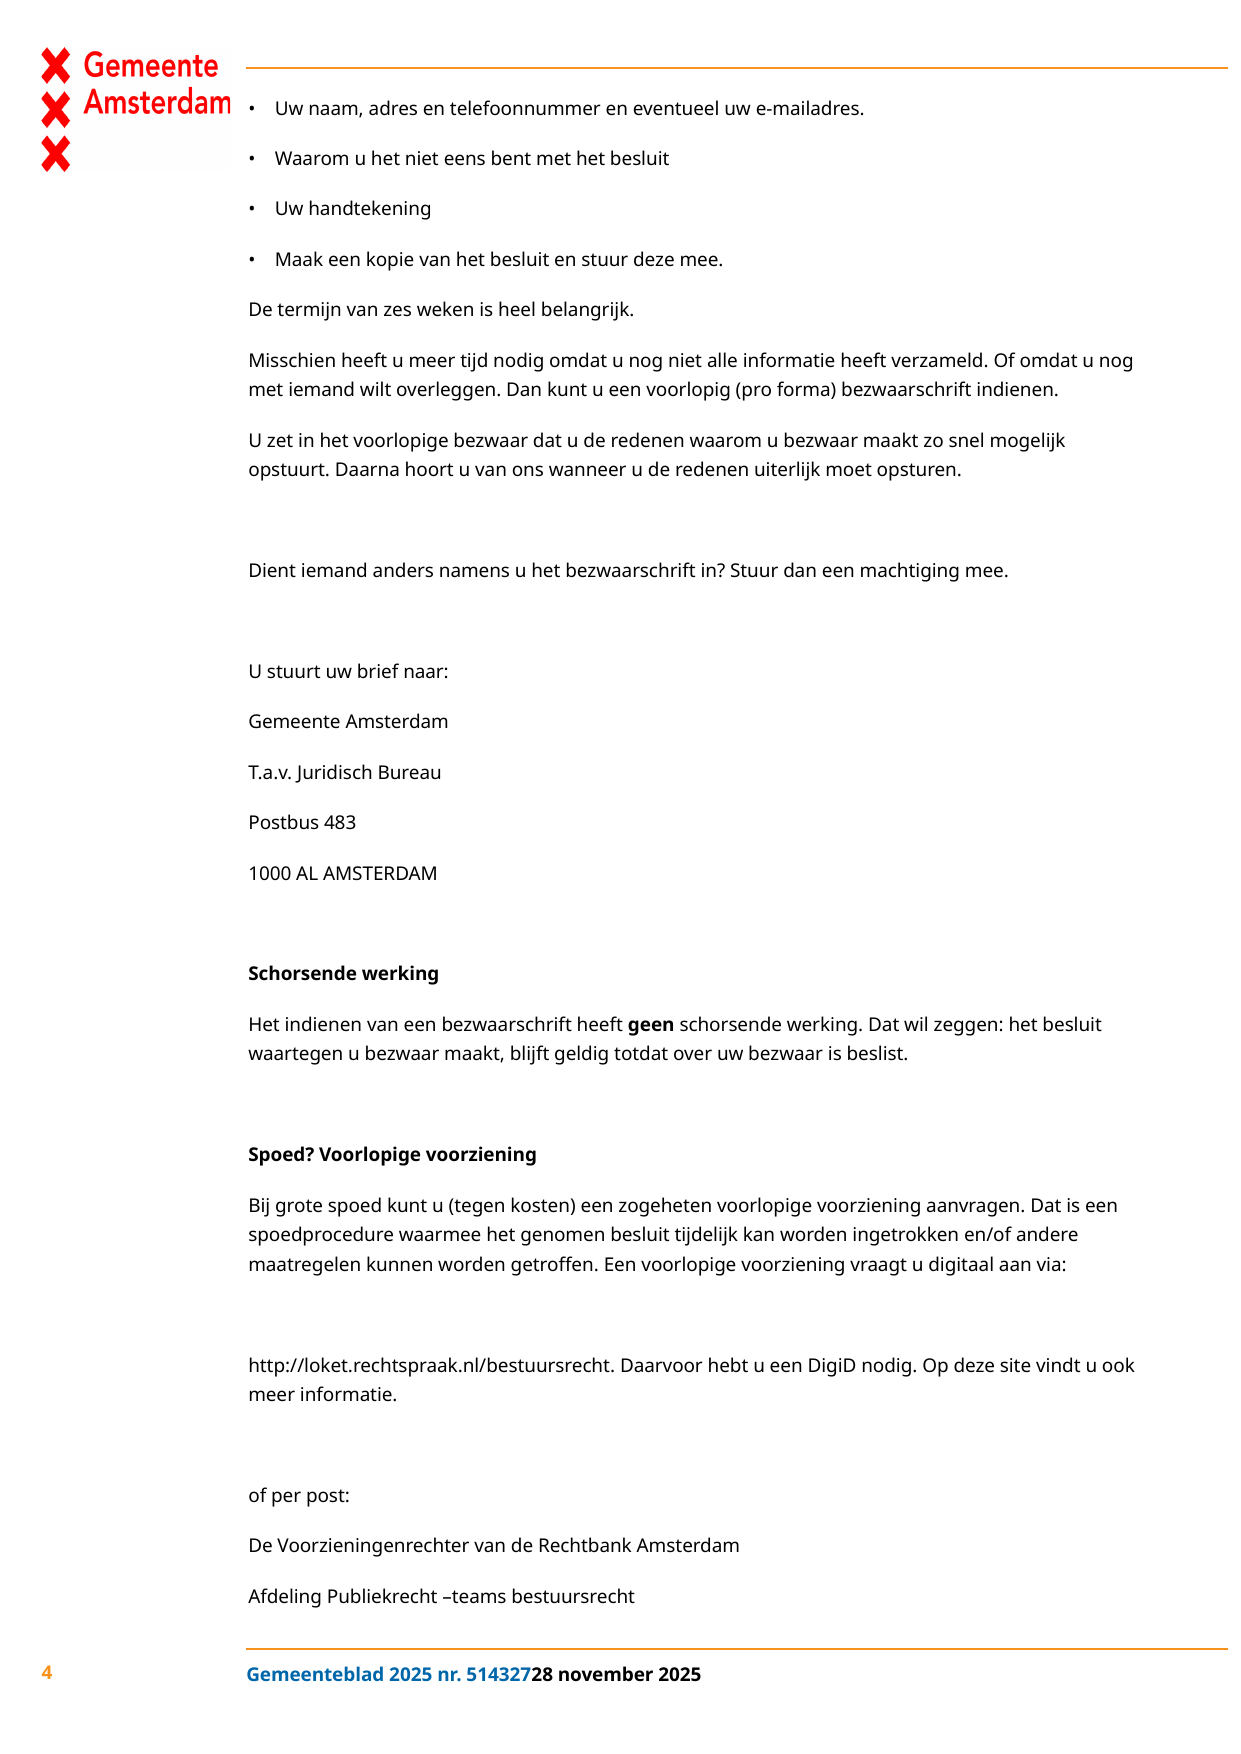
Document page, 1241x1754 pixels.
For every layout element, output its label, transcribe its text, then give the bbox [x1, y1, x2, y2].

picture [41, 47, 231, 172]
text Misschien heeft u meer tijd nodig omdat u nog niet alle informatie heeft verzameld. Of omdat u nog met iemand wilt overleggen. Dan kunt u een voorlopig (pro forma) bezwaarschrift indienen. [248, 347, 1152, 402]
text of per post: [248, 1482, 1152, 1508]
text Afdeling Publiekrecht –teams bestuursrecht [248, 1583, 1152, 1609]
text De termijn van zes weken is heel belangrijk. [248, 296, 1152, 322]
text Dient iemand anders namens u het bezwaarschrift in? Stuur dan een machtiging mee. [248, 557, 1152, 583]
text • Maak een kopie van het besluit en stuur deze mee. [248, 246, 1152, 272]
text Gemeente Amsterdam [248, 708, 1152, 734]
text • Waarom u het niet eens bent met het besluit [248, 145, 1152, 171]
text U stuurt uw brief naar: [248, 658, 1152, 684]
text U zet in het voorlopige bezwaar dat u de redenen waarom u bezwaar maakt zo snel mogelijk opstuurt. Daarna hoort u van ons wanneer u de redenen uiterlijk moet opsturen. [248, 427, 1152, 482]
text T.a.v. Juridisch Bureau [248, 759, 1152, 785]
text Het indienen van een bezwaarschrift heeft geen schorsende werking. Dat wil zeggen: het besluit waartegen u bezwaar maakt, blijft geldig totdat over uw bezwaar is beslist. [248, 1011, 1152, 1066]
text Postbus 483 [248, 809, 1152, 835]
text Spoed? Voorlopige voorziening [248, 1141, 1152, 1167]
text Schorsende werking [248, 961, 1152, 986]
text http://loket.rechtspraak.nl/bestuursrecht. Daarvoor hebt u een DigiD nodig. Op deze site vindt u ook meer informatie. [248, 1352, 1152, 1407]
text Bij grote spoed kunt u (tegen kosten) een zogeheten voorlopige voorziening aanvragen. Dat is een spoedprocedure waarmee het genomen besluit tijdelijk kan worden ingetrokken en/of andere maatregelen kunnen worden getroffen. Een voorlopige voorziening vraagt u digitaal aan via: [248, 1192, 1152, 1277]
text 1000 AL AMSTERDAM [248, 860, 1152, 886]
text • Uw handtekening [248, 196, 1152, 221]
text • Uw naam, adres en telefoonnummer en eventueel uw e-mailadres. [248, 95, 1152, 121]
text De Voorzieningenrechter van de Rechtbank Amsterdam [248, 1533, 1152, 1558]
